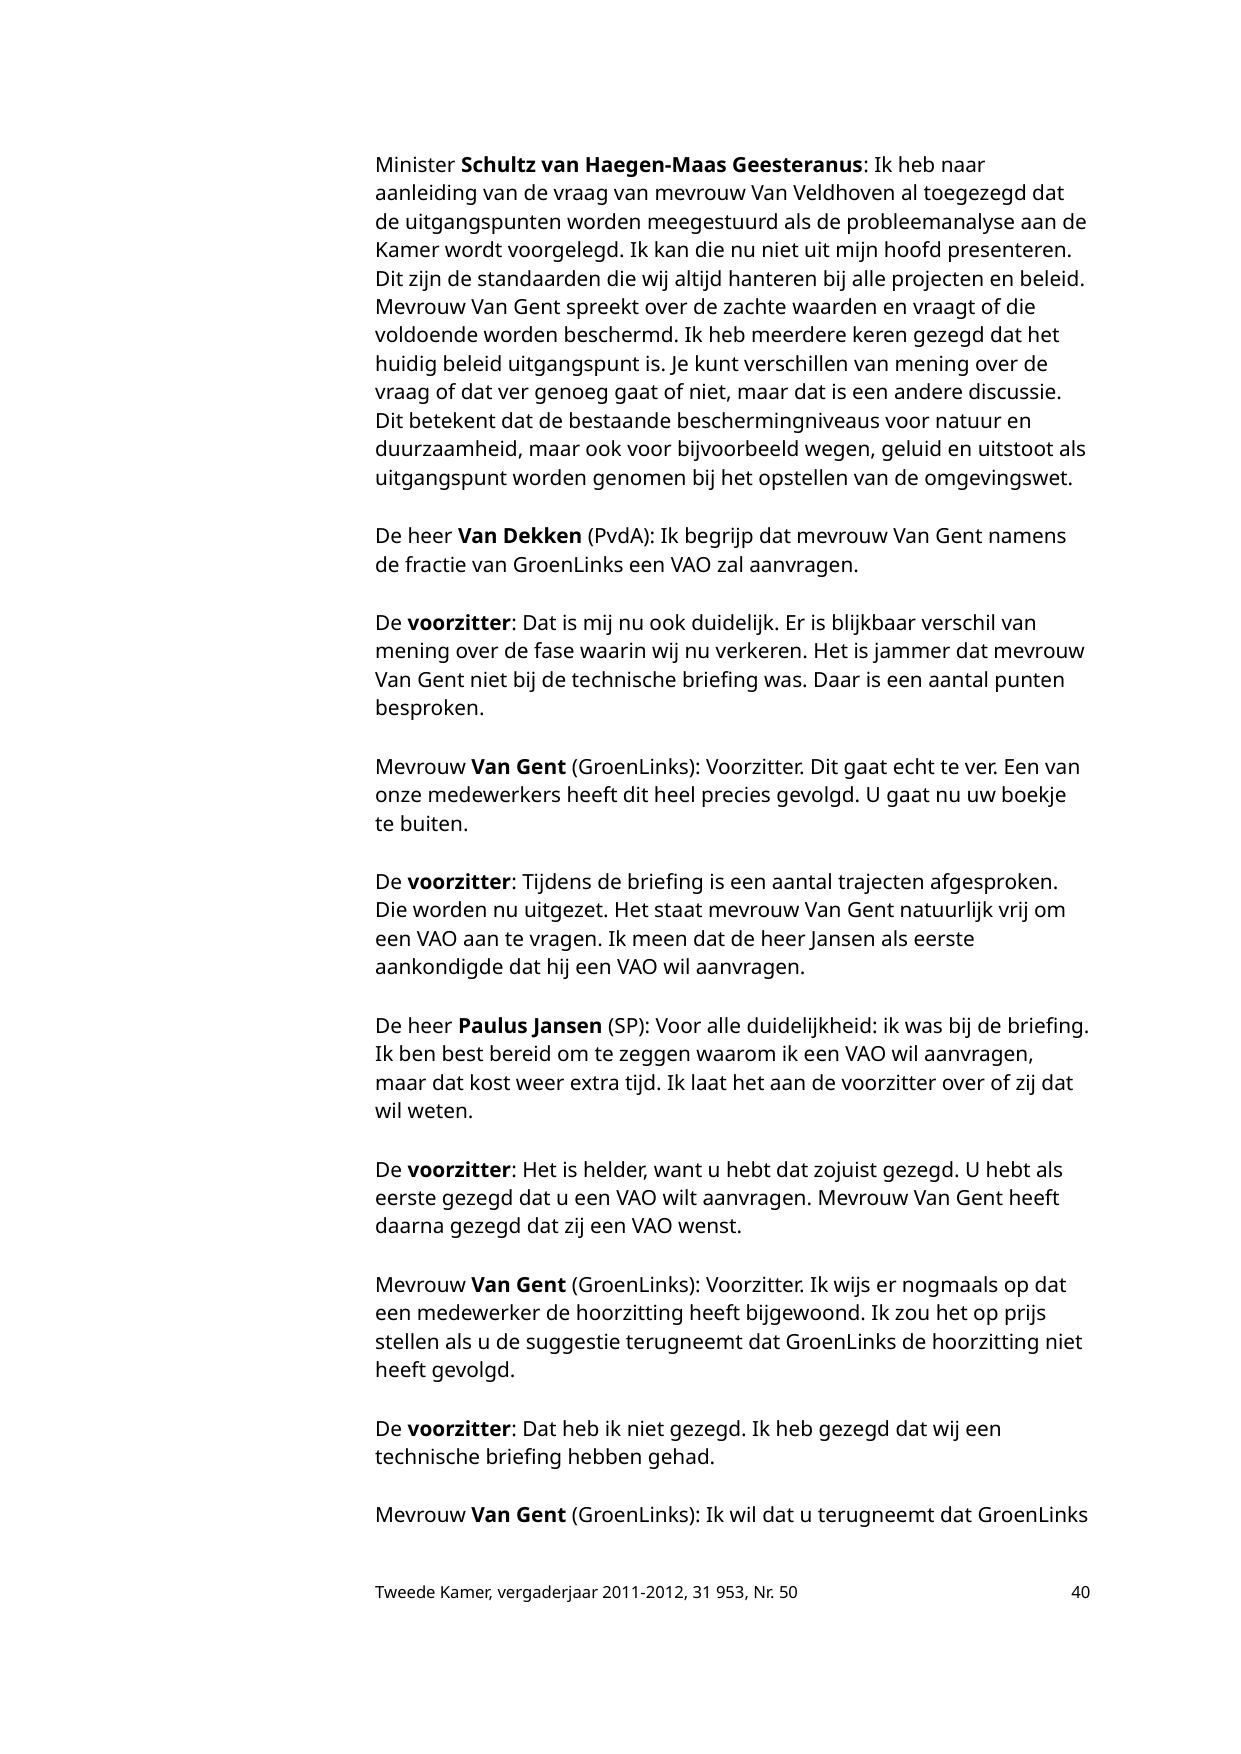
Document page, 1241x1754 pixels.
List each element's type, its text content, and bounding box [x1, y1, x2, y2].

text De voorzitter: Dat is mij nu ook duidelijk. Er is blijkbaar verschil van mening over de fase waarin wij nu verkeren. Het is jammer dat mevrouw Van Gent niet bij de technische briefing was. Daar is een aantal punten besproken. [375, 608, 1090, 722]
text Minister Schultz van Haegen-Maas Geesteranus: Ik heb naar aanleiding van de vraag van mevrouw Van Veldhoven al toegezegd dat de uitgangspunten worden meegestuurd als de probleemanalyse aan de Kamer wordt voorgelegd. Ik kan die nu niet uit mijn hoofd presenteren. Dit zijn de standaarden die wij altijd hanteren bij alle projecten en beleid. Mevrouw Van Gent spreekt over de zachte waarden en vraagt of die voldoende worden beschermd. Ik heb meerdere keren gezegd dat het huidig beleid uitgangspunt is. Je kunt verschillen van mening over de vraag of dat ver genoeg gaat of niet, maar dat is een andere discussie. Dit betekent dat de bestaande beschermingniveaus voor natuur en duurzaamheid, maar ook voor bijvoorbeeld wegen, geluid en uitstoot als uitgangspunt worden genomen bij het opstellen van de omgevingswet. [375, 150, 1090, 491]
text De heer Paulus Jansen (SP): Voor alle duidelijkheid: ik was bij de briefing. Ik ben best bereid om te zeggen waarom ik een VAO wil aanvragen, maar dat kost weer extra tijd. Ik laat het aan de voorzitter over of zij dat wil weten. [375, 1011, 1090, 1125]
text De voorzitter: Dat heb ik niet gezegd. Ik heb gezegd dat wij een technische briefing hebben gehad. [375, 1414, 1090, 1471]
text Mevrouw Van Gent (GroenLinks): Ik wil dat u terugneemt dat GroenLinks [375, 1501, 1090, 1529]
text De voorzitter: Tijdens de briefing is een aantal trajecten afgesproken. Die worden nu uitgezet. Het staat mevrouw Van Gent natuurlijk vrij om een VAO aan te vragen. Ik meen dat de heer Jansen als eerste aankondigde dat hij een VAO wil aanvragen. [375, 867, 1090, 981]
text De voorzitter: Het is helder, want u hebt dat zojuist gezegd. U hebt als eerste gezegd dat u een VAO wilt aanvragen. Mevrouw Van Gent heeft daarna gezegd dat zij een VAO wenst. [375, 1155, 1090, 1240]
text Mevrouw Van Gent (GroenLinks): Voorzitter. Ik wijs er nogmaals op dat een medewerker de hoorzitting heeft bijgewoond. Ik zou het op prijs stellen als u de suggestie terugneemt dat GroenLinks de hoorzitting niet heeft gevolgd. [375, 1270, 1090, 1384]
text De heer Van Dekken (PvdA): Ik begrijp dat mevrouw Van Gent namens de fractie van GroenLinks een VAO zal aanvragen. [375, 521, 1090, 578]
text Mevrouw Van Gent (GroenLinks): Voorzitter. Dit gaat echt te ver. Een van onze medewerkers heeft dit heel precies gevolgd. U gaat nu uw boekje te buiten. [375, 752, 1090, 837]
